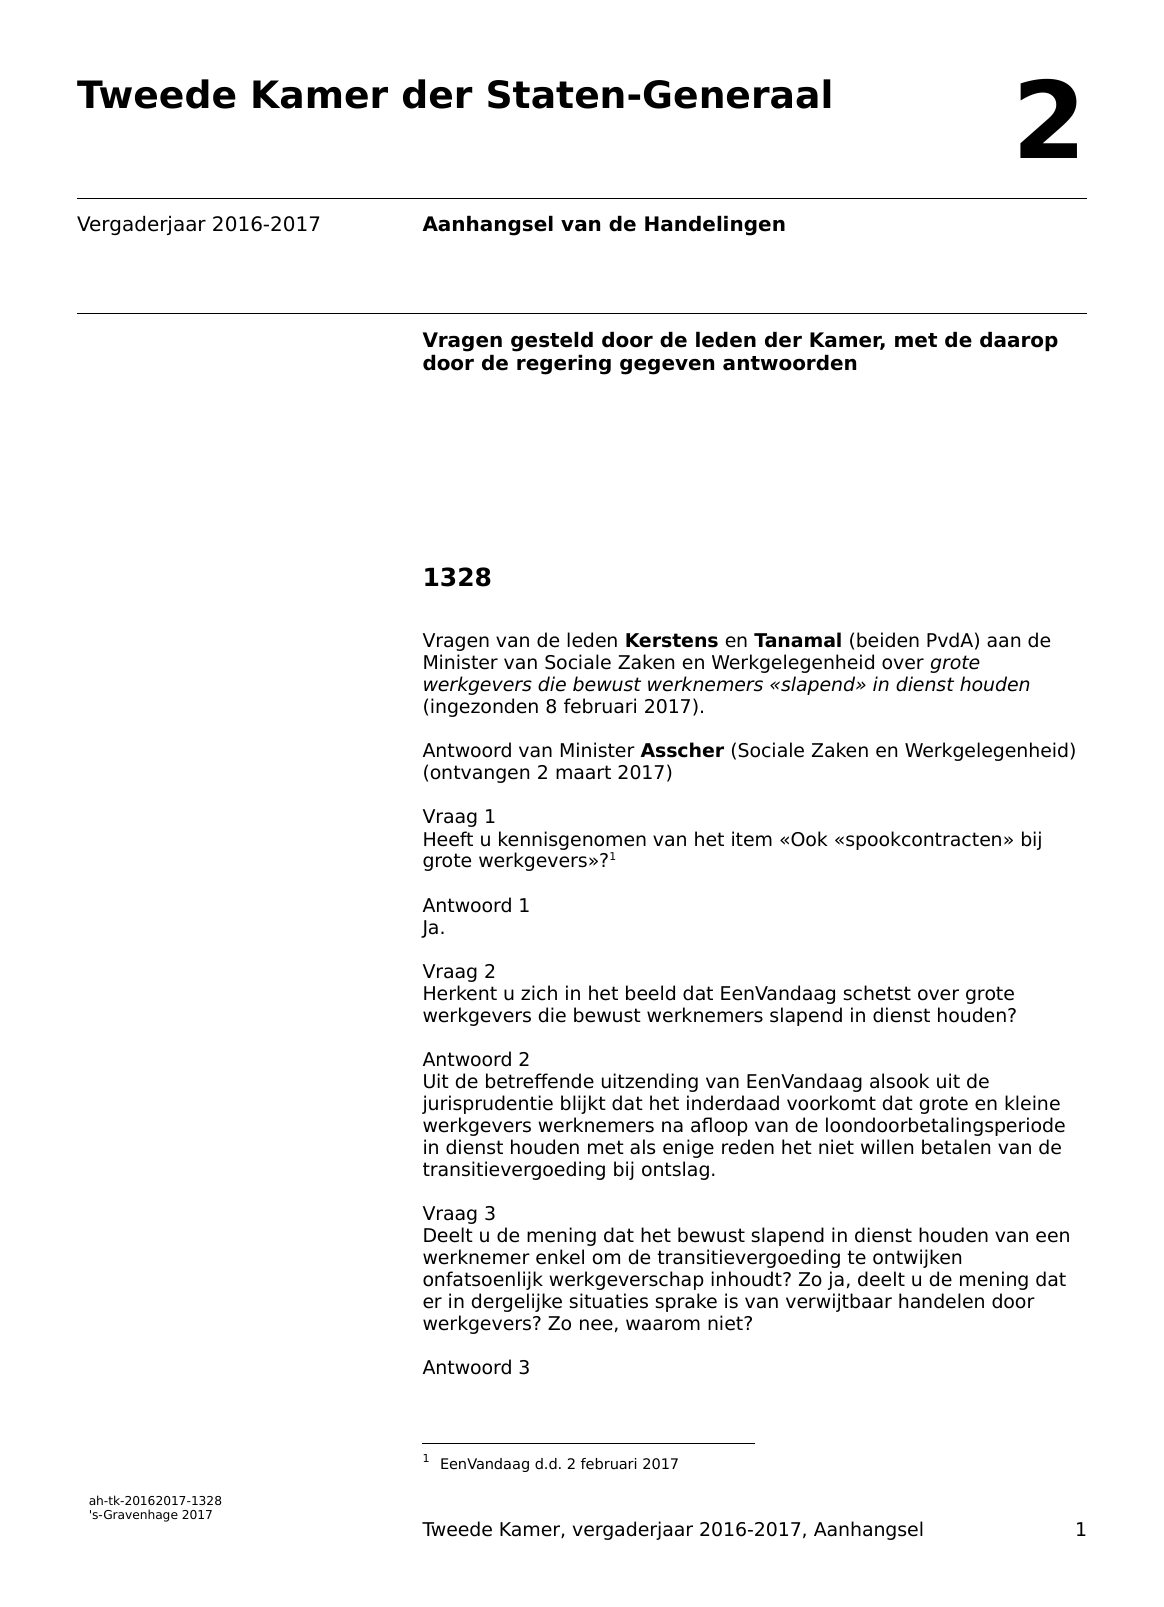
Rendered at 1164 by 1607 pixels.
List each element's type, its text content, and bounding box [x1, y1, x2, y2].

text Vraag 2 [422, 961, 1087, 983]
text Antwoord 3 [422, 1357, 1087, 1379]
table_header Tweede Kamer der Staten-Generaal [77, 59, 886, 198]
table_cell Vergaderjaar 2016-2017 [77, 199, 422, 313]
text Antwoord 1 [422, 894, 1087, 917]
table_cell Aanhangsel van de Handelingen [422, 199, 1087, 313]
text ah-tk-20162017-1328 [88, 1494, 323, 1508]
text Antwoord van Minister Asscher (Sociale Zaken en Werkgelegenheid) (ontvangen 2 maart 2017) [422, 740, 1087, 784]
text 1328 [422, 563, 1087, 592]
text Vragen van de leden Kerstens en Tanamal (beiden PvdA) aan de Minister van Sociale Zaken en Werkgelegenheid over grote werkgevers die bewust werknemers «slapend» in dienst houden (ingezonden 8 februari 2017). [422, 630, 1087, 718]
table_header 2 [886, 59, 1087, 198]
text Vraag 3 [422, 1203, 1087, 1225]
text Vraag 1 [422, 806, 1087, 828]
text Ja. [422, 917, 1087, 938]
text EenVandaag d.d. 2 februari 2017 [422, 1452, 1087, 1474]
text Antwoord 2 [422, 1049, 1087, 1071]
text 's-Gravenhage 2017 [88, 1508, 323, 1522]
text Uit de betreffende uitzending van EenVandaag alsook uit de jurisprudentie blijkt dat het inderdaad voorkomt dat grote en kleine werkgevers werknemers na afloop van de loondoorbetalingsperiode in dienst houden met als enige reden het niet willen betalen van de transitievergoeding bij ontslag. [422, 1071, 1087, 1181]
table_cell Vragen gesteld door de leden der Kamer, met de daarop door de regering gegeven antwoorden [422, 314, 1087, 375]
table_cell [77, 314, 422, 375]
text Herkent u zich in het beeld dat EenVandaag schetst over grote werkgevers die bewust werknemers slapend in dienst houden? [422, 983, 1087, 1027]
text Heeft u kennisgenomen van het item «Ook «spookcontracten» bij grote werkgevers»? [422, 828, 1087, 872]
text Deelt u de mening dat het bewust slapend in dienst houden van een werknemer enkel om de transitievergoeding te ontwijken onfatsoenlijk werkgeverschap inhoudt? Zo ja, deelt u de mening dat er in dergelijke situaties sprake is van verwijtbaar handelen door werkgevers? Zo nee, waarom niet? [422, 1225, 1087, 1335]
